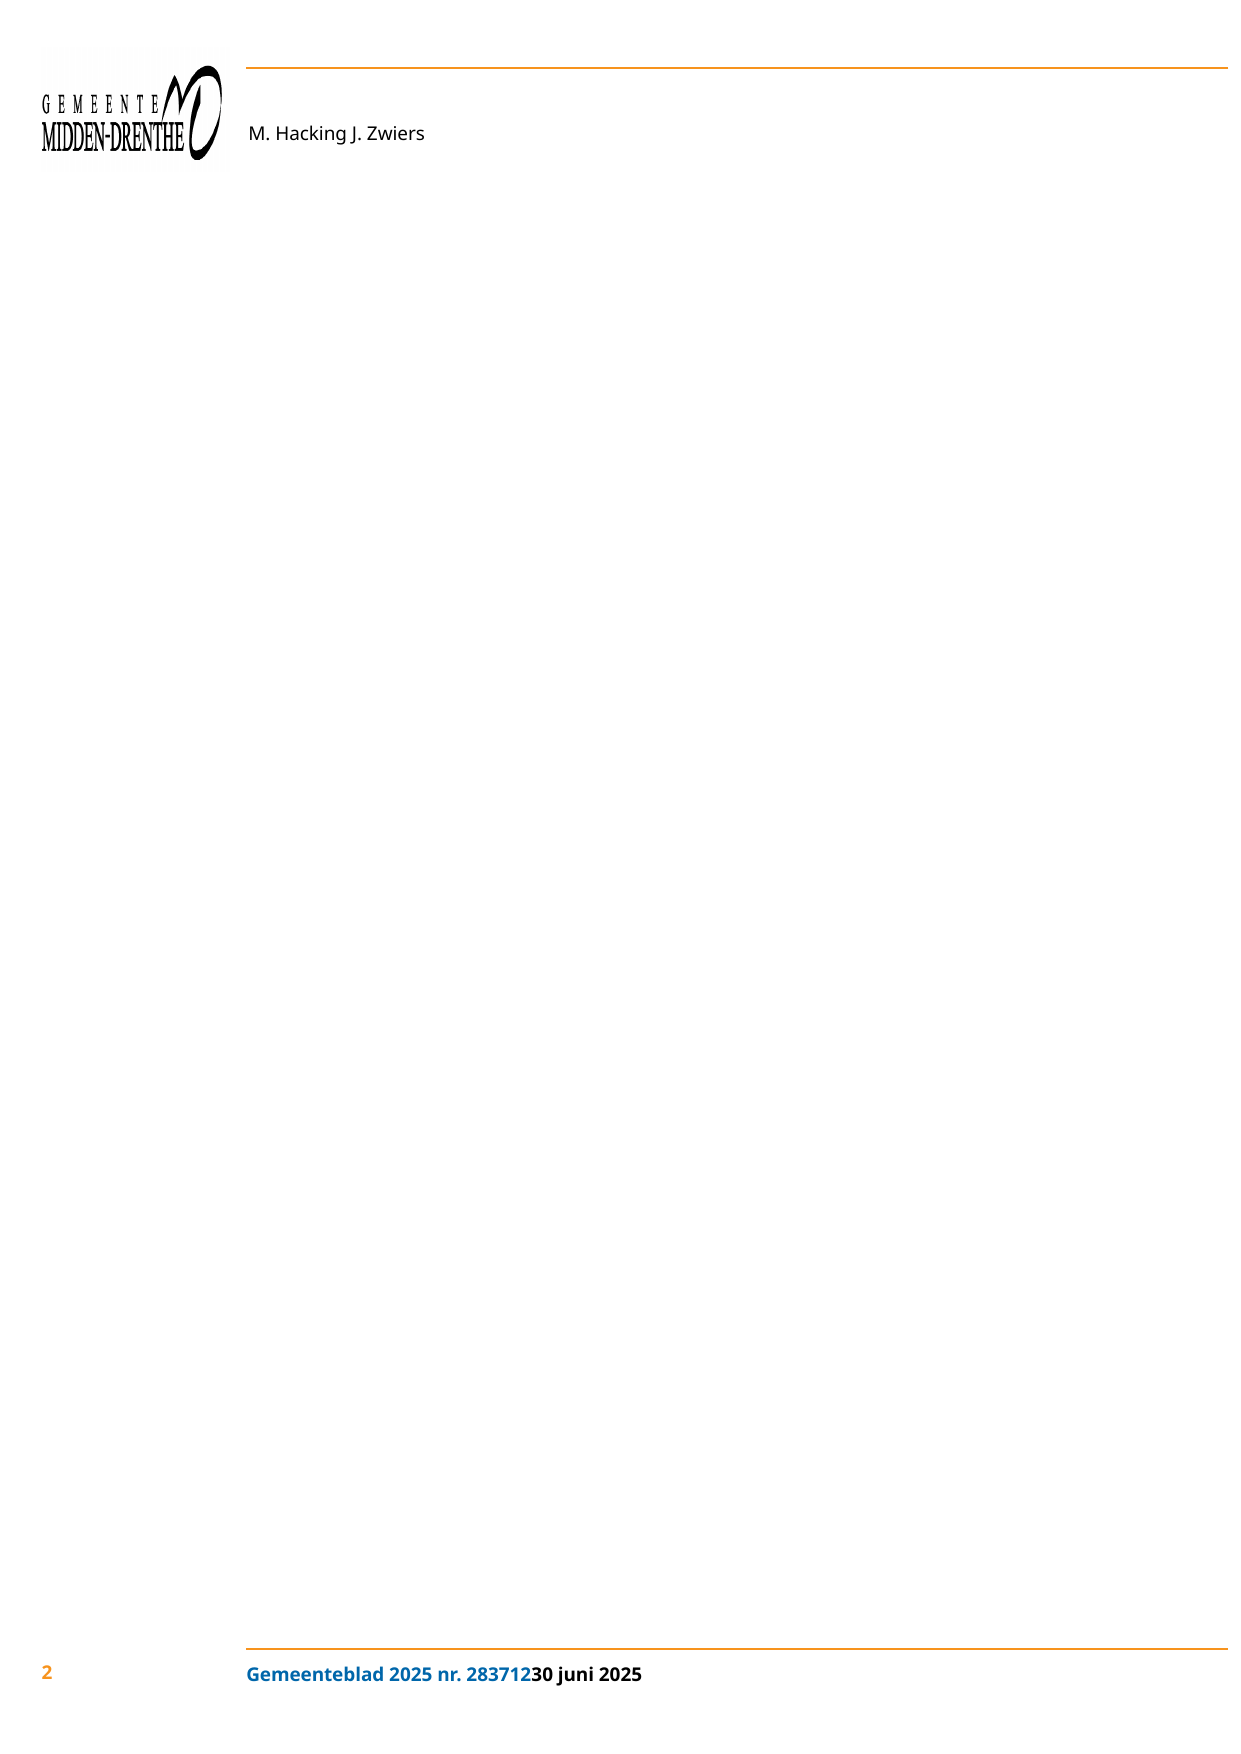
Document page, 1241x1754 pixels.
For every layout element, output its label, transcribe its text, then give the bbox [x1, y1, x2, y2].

text M. Hacking J. Zwiers [248, 121, 1152, 146]
picture [41, 47, 231, 172]
